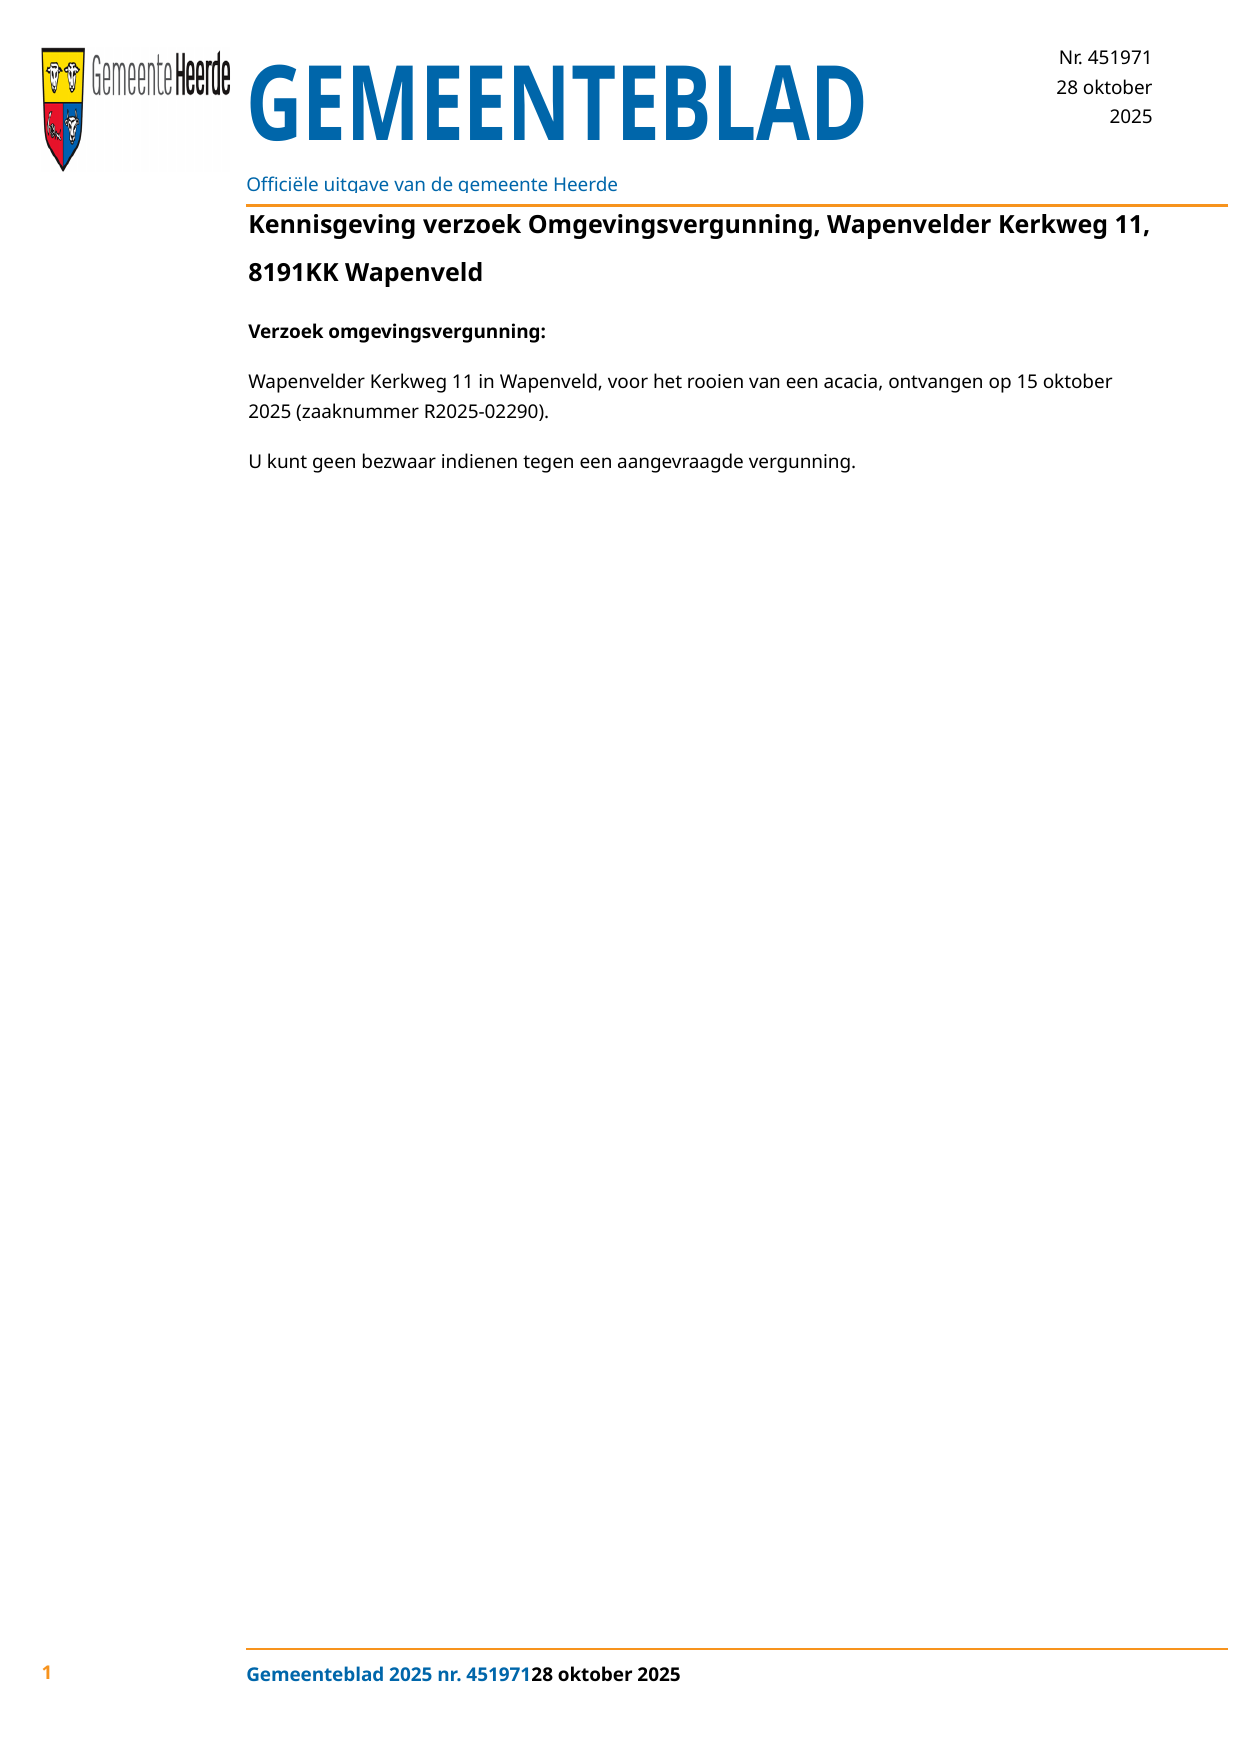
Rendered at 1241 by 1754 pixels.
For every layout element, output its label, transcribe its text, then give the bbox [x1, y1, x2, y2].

text Verzoek omgevingsvergunning: [248, 318, 1152, 344]
text Wapenvelder Kerkweg 11 in Wapenveld, voor het rooien van een acacia, ontvangen op 15 oktober 2025 (zaaknummer R2025-02290). [248, 368, 1152, 424]
text Kennisgeving verzoek Omgevingsvergunning, Wapenvelder Kerkweg 11, 8191KK Wapenveld [248, 207, 1152, 288]
picture [41, 47, 231, 172]
text U kunt geen bezwaar indienen tegen een aangevraagde vergunning. [248, 448, 1152, 474]
